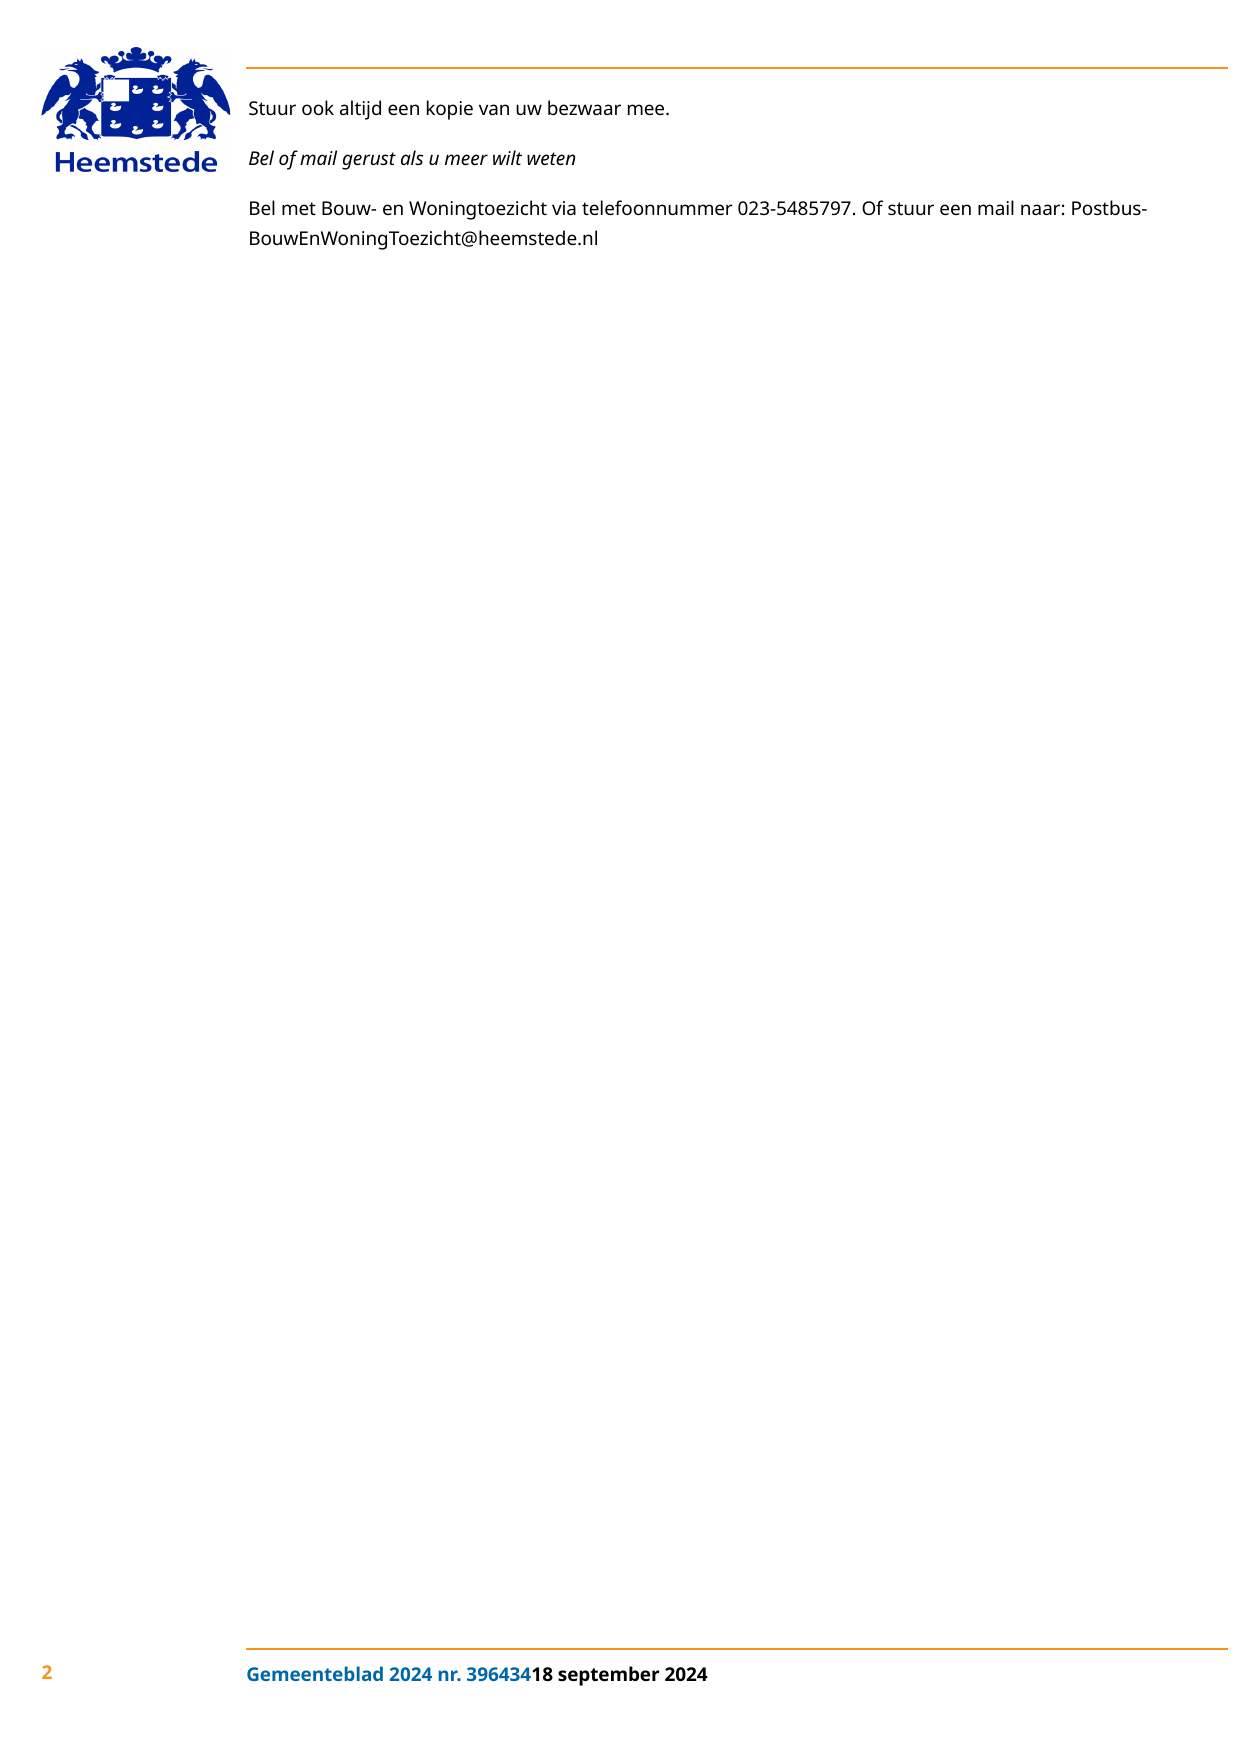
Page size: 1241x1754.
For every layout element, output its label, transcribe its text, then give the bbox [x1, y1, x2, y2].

text Bel of mail gerust als u meer wilt weten [248, 145, 1152, 171]
picture [41, 47, 231, 172]
text Stuur ook altijd een kopie van uw bezwaar mee. [248, 95, 1152, 121]
text Bel met Bouw- en Woningtoezicht via telefoonnummer 023-5485797. Of stuur een mail naar: Postbus-BouwEnWoningToezicht@heemstede.nl [248, 196, 1152, 251]
